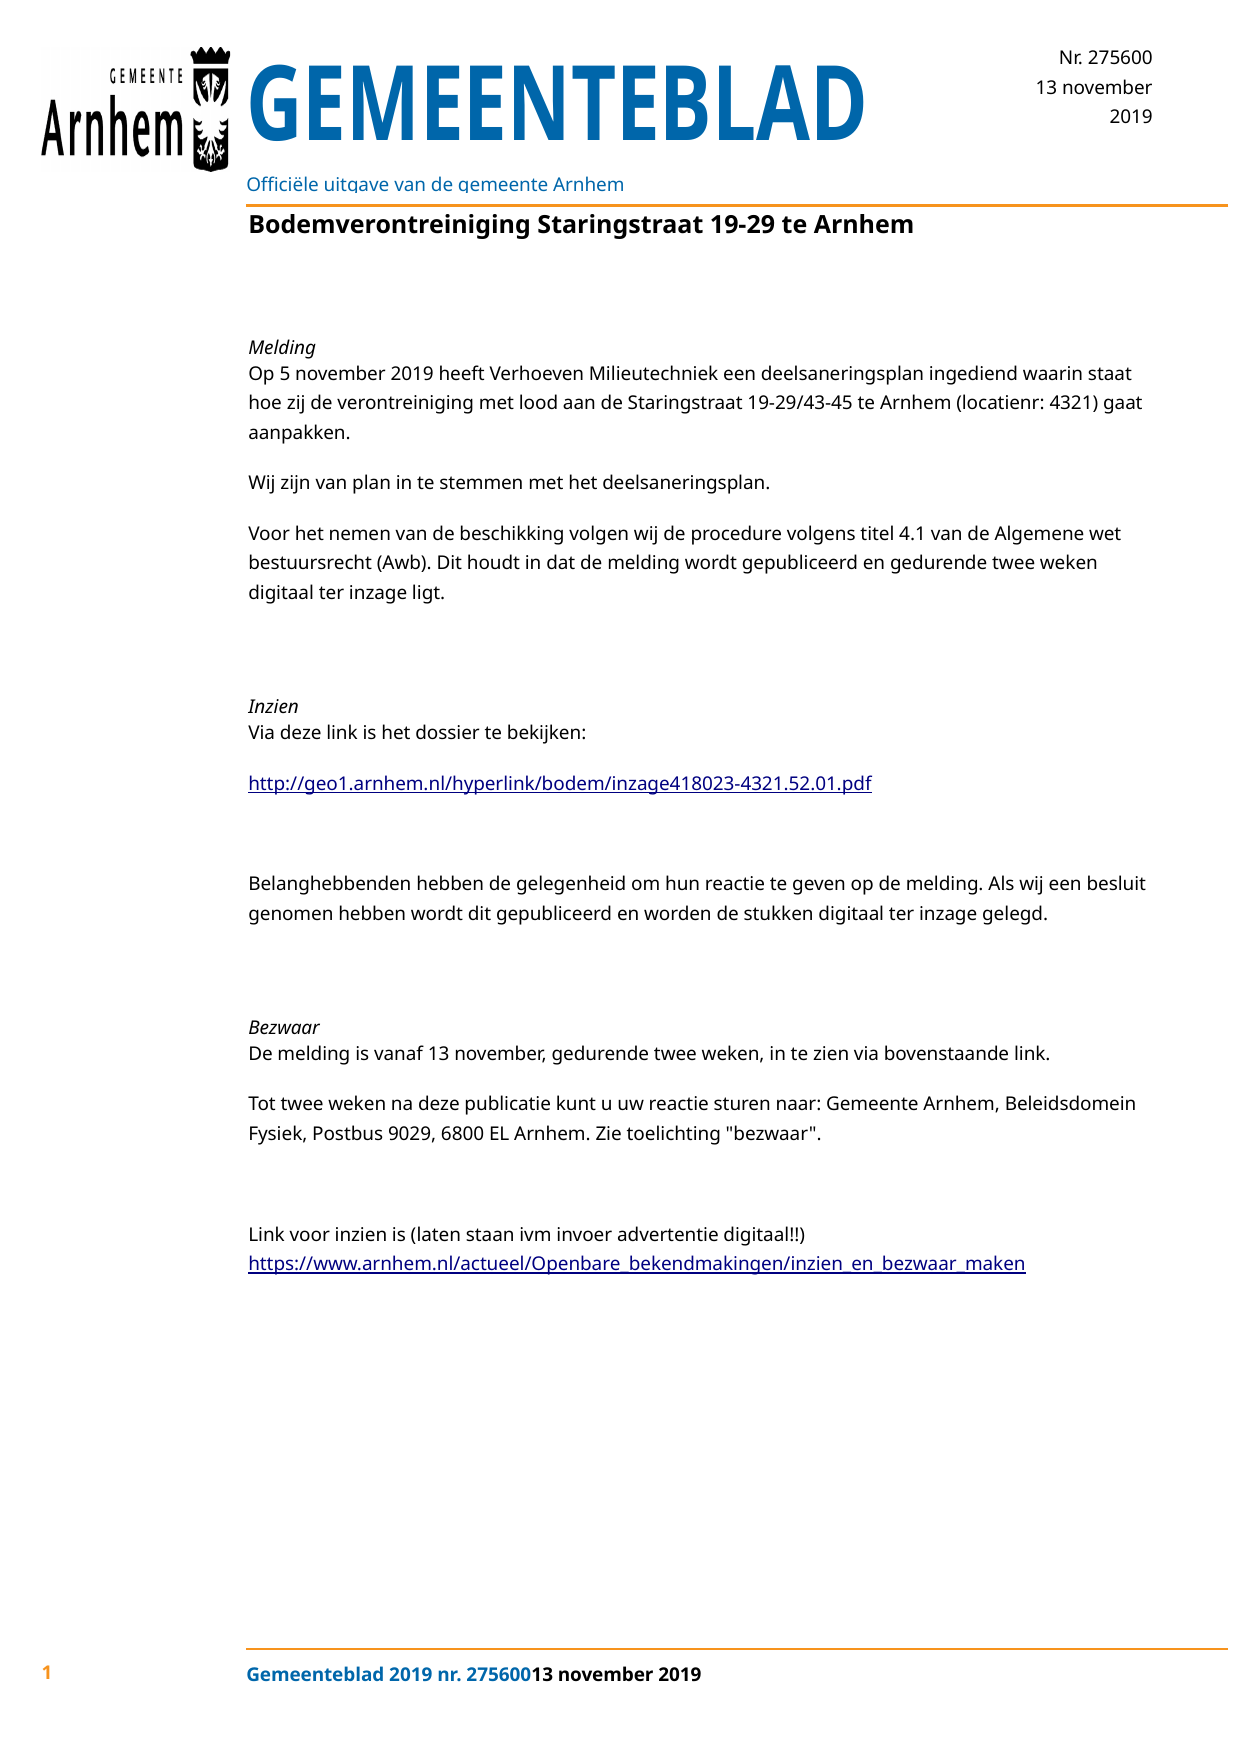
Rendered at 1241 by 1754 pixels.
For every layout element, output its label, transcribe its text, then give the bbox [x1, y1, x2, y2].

text Via deze link is het dossier te bekijken: [248, 719, 1152, 745]
text Bezwaar [248, 1014, 1152, 1040]
picture [41, 47, 231, 172]
text Link voor inzien is (laten staan ivm invoer advertentie digitaal!!) https://www.arnhem.nl/actueel/Openbare_bekendmakingen/inzien_en_bezwaar_maken [248, 1221, 1152, 1276]
text Voor het nemen van de beschikking volgen wij de procedure volgens titel 4.1 van de Algemene wet bestuursrecht (Awb). Dit houdt in dat de melding wordt gepubliceerd en gedurende twee weken digitaal ter inzage ligt. [248, 520, 1152, 605]
text Belanghebbenden hebben de gelegenheid om hun reactie te geven op de melding. Als wij een besluit genomen hebben wordt dit gepubliceerd en worden de stukken digitaal ter inzage gelegd. [248, 871, 1152, 926]
text Bodemverontreiniging Staringstraat 19-29 te Arnhem [248, 207, 1152, 241]
text Wij zijn van plan in te stemmen met het deelsaneringsplan. [248, 469, 1152, 495]
text Tot twee weken na deze publicatie kunt u uw reactie sturen naar: Gemeente Arnhem, Beleidsdomein Fysiek, Postbus 9029, 6800 EL Arnhem. Zie toelichting "bezwaar". [248, 1091, 1152, 1146]
text Op 5 november 2019 heeft Verhoeven Milieutechniek een deelsaneringsplan ingediend waarin staat hoe zij de verontreiniging met lood aan de Staringstraat 19-29/43-45 te Arnhem (locatienr: 4321) gaat aanpakken. [248, 360, 1152, 445]
text Melding [248, 334, 1152, 360]
text http://geo1.arnhem.nl/hyperlink/bodem/inzage418023-4321.52.01.pdf [248, 770, 1152, 795]
text De melding is vanaf 13 november, gedurende twee weken, in te zien via bovenstaande link. [248, 1040, 1152, 1066]
text Inzien [248, 693, 1152, 719]
